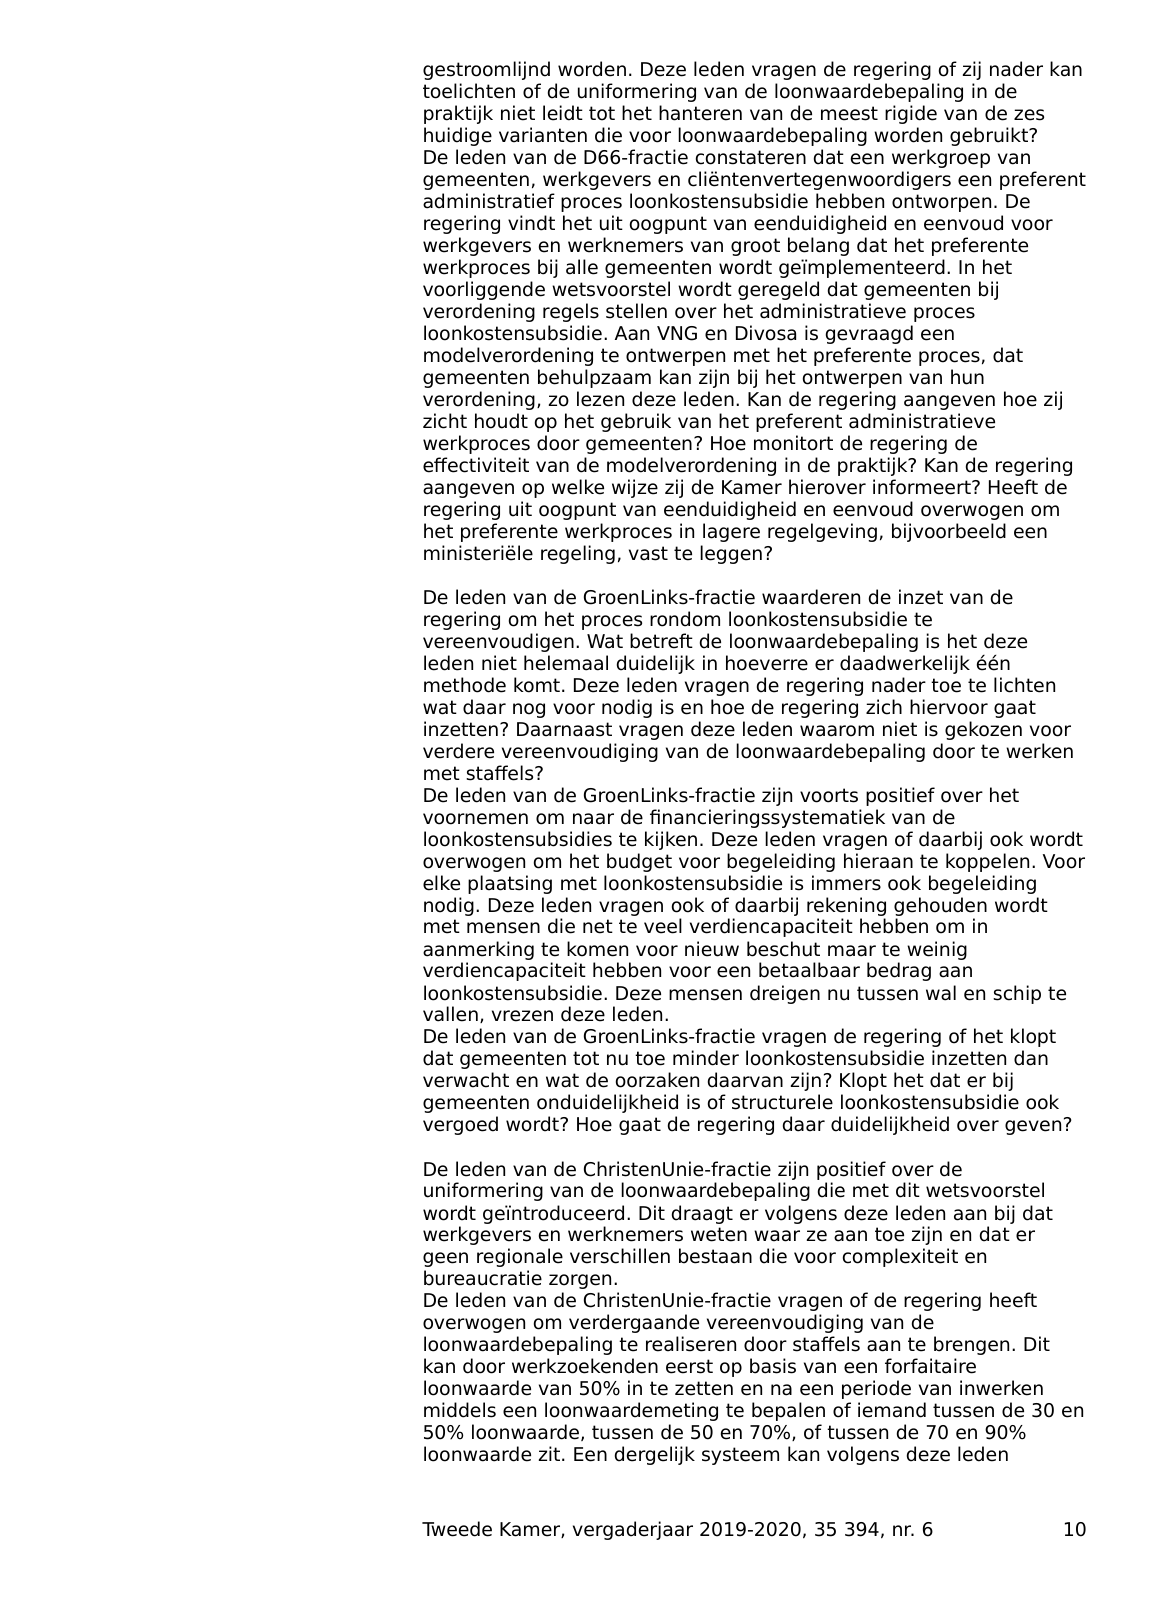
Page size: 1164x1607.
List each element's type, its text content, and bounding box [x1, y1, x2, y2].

text De leden van de ChristenUnie-fractie vragen of de regering heeft overwogen om verdergaande vereenvoudiging van de loonwaardebepaling te realiseren door staffels aan te brengen. Dit kan door werkzoekenden eerst op basis van een forfaitaire loonwaarde van 50% in te zetten en na een periode van inwerken middels een loonwaardemeting te bepalen of iemand tussen de 30 en 50% loonwaarde, tussen de 50 en 70%, of tussen de 70 en 90% loonwaarde zit. Een dergelijk systeem kan volgens deze leden [422, 1290, 1087, 1466]
text De leden van de GroenLinks-fractie zijn voorts positief over het voornemen om naar de financieringssystematiek van de loonkostensubsidies te kijken. Deze leden vragen of daarbij ook wordt overwogen om het budget voor begeleiding hieraan te koppelen. Voor elke plaatsing met loonkostensubsidie is immers ook begeleiding nodig. Deze leden vragen ook of daarbij rekening gehouden wordt met mensen die net te veel verdiencapaciteit hebben om in aanmerking te komen voor nieuw beschut maar te weinig verdiencapaciteit hebben voor een betaalbaar bedrag aan loonkostensubsidie. Deze mensen dreigen nu tussen wal en schip te vallen, vrezen deze leden. [422, 784, 1087, 1026]
text De leden van de GroenLinks-fractie vragen de regering of het klopt dat gemeenten tot nu toe minder loonkostensubsidie inzetten dan verwacht en wat de oorzaken daarvan zijn? Klopt het dat er bij gemeenten onduidelijkheid is of structurele loonkostensubsidie ook vergoed wordt? Hoe gaat de regering daar duidelijkheid over geven? [422, 1026, 1087, 1136]
text De leden van de D66-fractie constateren dat een werkgroep van gemeenten, werkgevers en cliëntenvertegenwoordigers een preferent administratief proces loonkostensubsidie hebben ontworpen. De regering vindt het uit oogpunt van eenduidigheid en eenvoud voor werkgevers en werknemers van groot belang dat het preferente werkproces bij alle gemeenten wordt geïmplementeerd. In het voorliggende wetsvoorstel wordt geregeld dat gemeenten bij verordening regels stellen over het administratieve proces loonkostensubsidie. Aan VNG en Divosa is gevraagd een modelverordening te ontwerpen met het preferente proces, dat gemeenten behulpzaam kan zijn bij het ontwerpen van hun verordening, zo lezen deze leden. Kan de regering aangeven hoe zij zicht houdt op het gebruik van het preferent administratieve werkproces door gemeenten? Hoe monitort de regering de effectiviteit van de modelverordening in de praktijk? Kan de regering aangeven op welke wijze zij de Kamer hierover informeert? Heeft de regering uit oogpunt van eenduidigheid en eenvoud overwogen om het preferente werkproces in lagere regelgeving, bijvoorbeeld een ministeriële regeling, vast te leggen? [422, 147, 1087, 564]
text De leden van de GroenLinks-fractie waarderen de inzet van de regering om het proces rondom loonkostensubsidie te vereenvoudigen. Wat betreft de loonwaardebepaling is het deze leden niet helemaal duidelijk in hoeverre er daadwerkelijk één methode komt. Deze leden vragen de regering nader toe te lichten wat daar nog voor nodig is en hoe de regering zich hiervoor gaat inzetten? Daarnaast vragen deze leden waarom niet is gekozen voor verdere vereenvoudiging van de loonwaardebepaling door te werken met staffels? [422, 587, 1087, 784]
text De leden van de ChristenUnie-fractie zijn positief over de uniformering van de loonwaardebepaling die met dit wetsvoorstel wordt geïntroduceerd. Dit draagt er volgens deze leden aan bij dat werkgevers en werknemers weten waar ze aan toe zijn en dat er geen regionale verschillen bestaan die voor complexiteit en bureaucratie zorgen. [422, 1158, 1087, 1290]
text gestroomlijnd worden. Deze leden vragen de regering of zij nader kan toelichten of de uniformering van de loonwaardebepaling in de praktijk niet leidt tot het hanteren van de meest rigide van de zes huidige varianten die voor loonwaardebepaling worden gebruikt? [422, 59, 1087, 147]
